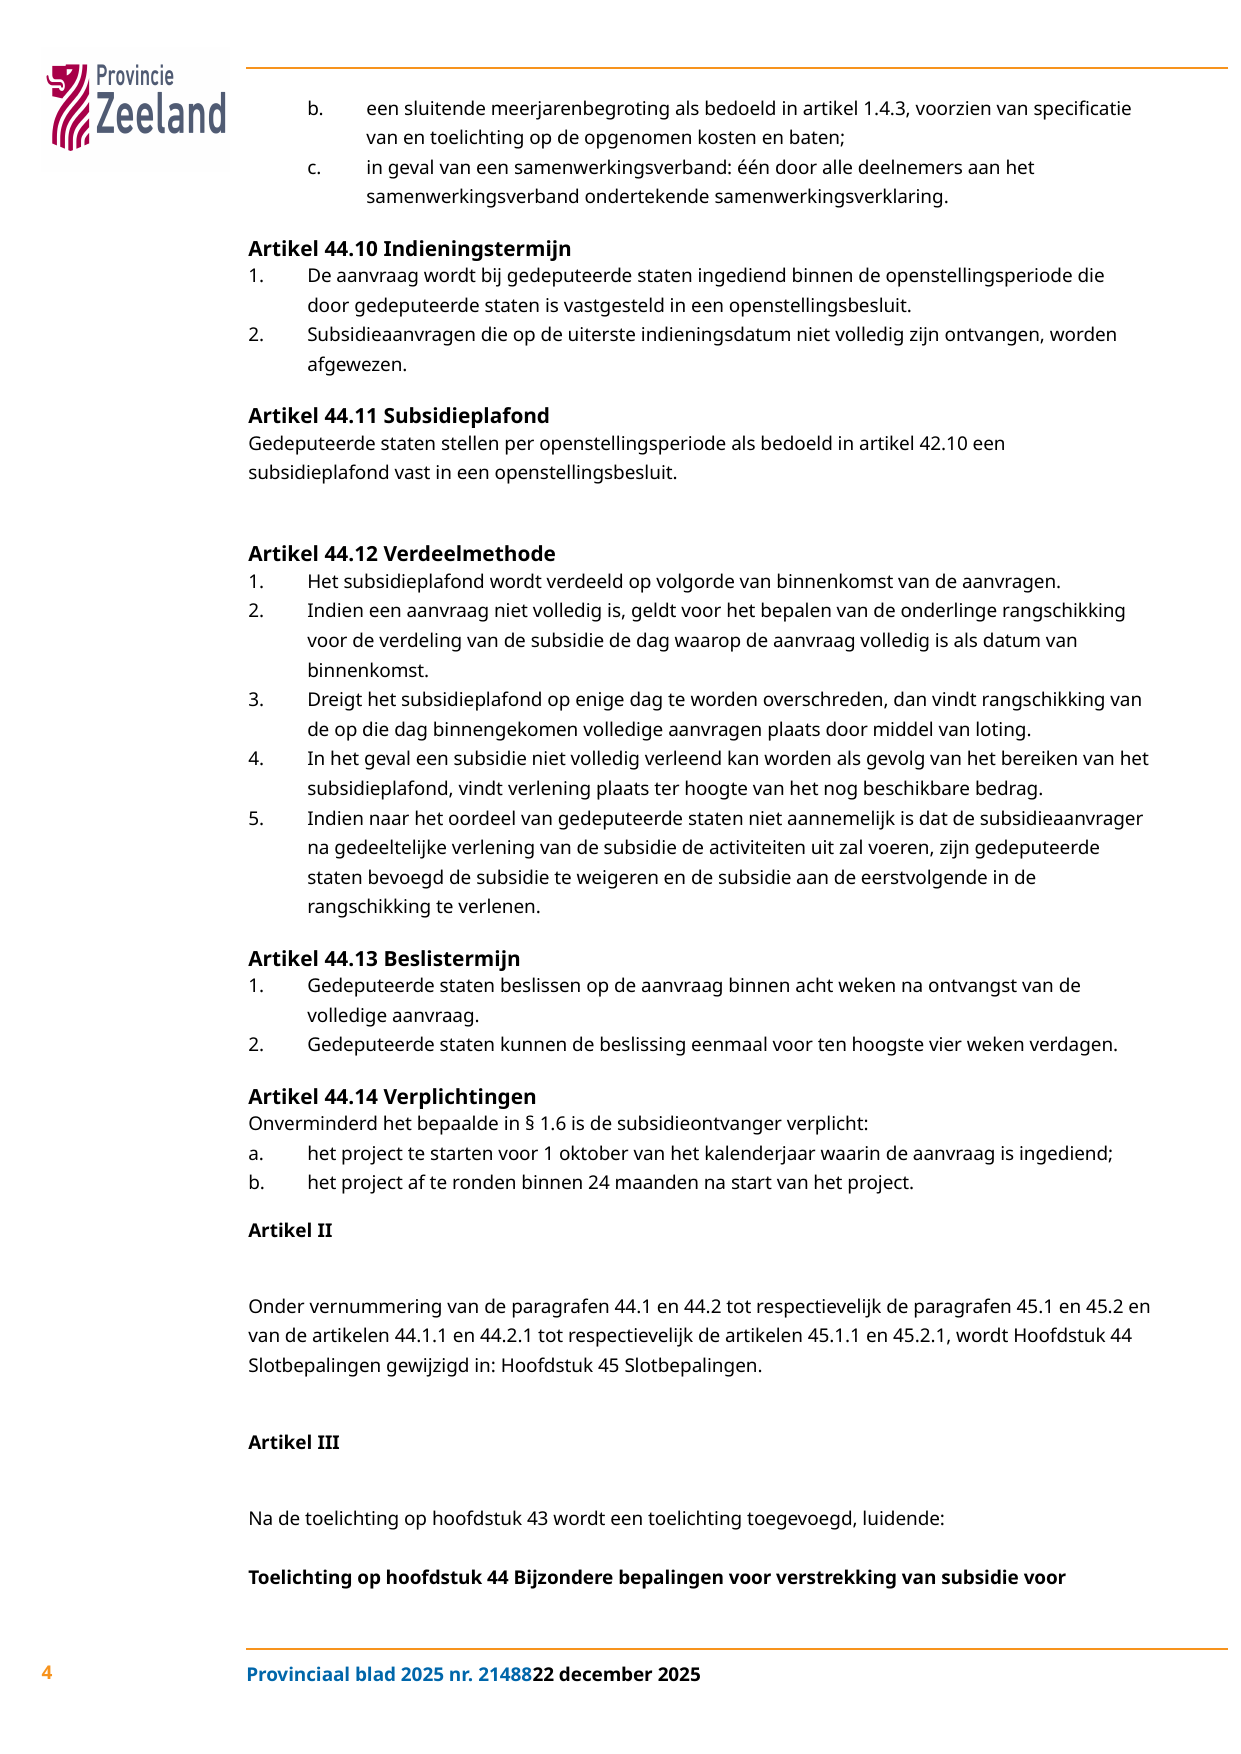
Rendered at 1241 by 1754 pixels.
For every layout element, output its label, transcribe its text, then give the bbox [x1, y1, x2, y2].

text Artikel 44.10 Indieningstermijn [248, 234, 1152, 262]
list het project af te ronden binnen 24 maanden na start van het project. [248, 1169, 1152, 1195]
picture [41, 47, 231, 172]
text Artikel 44.11 Subsidieplafond [248, 402, 1152, 430]
text Artikel II [248, 1215, 1152, 1243]
list het project te starten voor 1 oktober van het kalenderjaar waarin de aanvraag is ingediend; [248, 1140, 1152, 1166]
text Artikel III [248, 1427, 1152, 1456]
list Indien een aanvraag niet volledig is, geldt voor het bepalen van de onderlinge rangschikking voor de verdeling van de subsidie de dag waarop de aanvraag volledig is als datum van binnenkomst. [248, 598, 1152, 682]
list De aanvraag wordt bij gedeputeerde staten ingediend binnen de openstellingsperiode die door gedeputeerde staten is vastgesteld in een openstellingsbesluit. [248, 262, 1152, 318]
list in geval van een samenwerkingsverband: één door alle deelnemers aan het samenwerkingsverband ondertekende samenwerkingsverklaring. [307, 154, 1152, 209]
list Dreigt het subsidieplafond op enige dag te worden overschreden, dan vindt rangschikking van de op die dag binnengekomen volledige aanvragen plaats door middel van loting. [248, 686, 1152, 742]
text Artikel 44.13 Beslistermijn [248, 944, 1152, 972]
list In het geval een subsidie niet volledig verleend kan worden als gevolg van het bereiken van het subsidieplafond, vindt verlening plaats ter hoogte van het nog beschikbare bedrag. [248, 746, 1152, 801]
list een sluitende meerjarenbegroting als bedoeld in artikel 1.4.3, voorzien van specificatie van en toelichting op de opgenomen kosten en baten; [307, 95, 1152, 150]
text Toelichting op hoofdstuk 44 Bijzondere bepalingen voor verstrekking van subsidie voor [248, 1564, 1152, 1590]
text Artikel 44.14 Verplichtingen [248, 1082, 1152, 1110]
list Het subsidieplafond wordt verdeeld op volgorde van binnenkomst van de aanvragen. [248, 568, 1152, 594]
text Onverminderd het bepaalde in § 1.6 is de subsidieontvanger verplicht: [248, 1110, 1152, 1136]
text Artikel 44.12 Verdeelmethode [248, 539, 1152, 568]
list Subsidieaanvragen die op de uiterste indieningsdatum niet volledig zijn ontvangen, worden afgewezen. [248, 322, 1152, 377]
list Indien naar het oordeel van gedeputeerde staten niet aannemelijk is dat de subsidieaanvrager na gedeeltelijke verlening van de subsidie de activiteiten uit zal voeren, zijn gedeputeerde staten bevoegd de subsidie te weigeren en de subsidie aan de eerstvolgende in de rangschikking te verlenen. [248, 805, 1152, 919]
list Gedeputeerde staten beslissen op de aanvraag binnen acht weken na ontvangst van de volledige aanvraag. [248, 972, 1152, 1028]
list Gedeputeerde staten kunnen de beslissing eenmaal voor ten hoogste vier weken verdagen. [248, 1031, 1152, 1057]
text Na de toelichting op hoofdstuk 43 wordt een toelichting toegevoegd, luidende: [248, 1505, 1152, 1531]
text Gedeputeerde staten stellen per openstellingsperiode als bedoeld in artikel 42.10 een subsidieplafond vast in een openstellingsbesluit. [248, 430, 1152, 485]
text Onder vernummering van de paragrafen 44.1 en 44.2 tot respectievelijk de paragrafen 45.1 en 45.2 en van de artikelen 44.1.1 en 44.2.1 tot respectievelijk de artikelen 45.1.1 en 45.2.1, wordt Hoofdstuk 44 Slotbepalingen gewijzigd in: Hoofdstuk 45 Slotbepalingen. [248, 1293, 1152, 1378]
